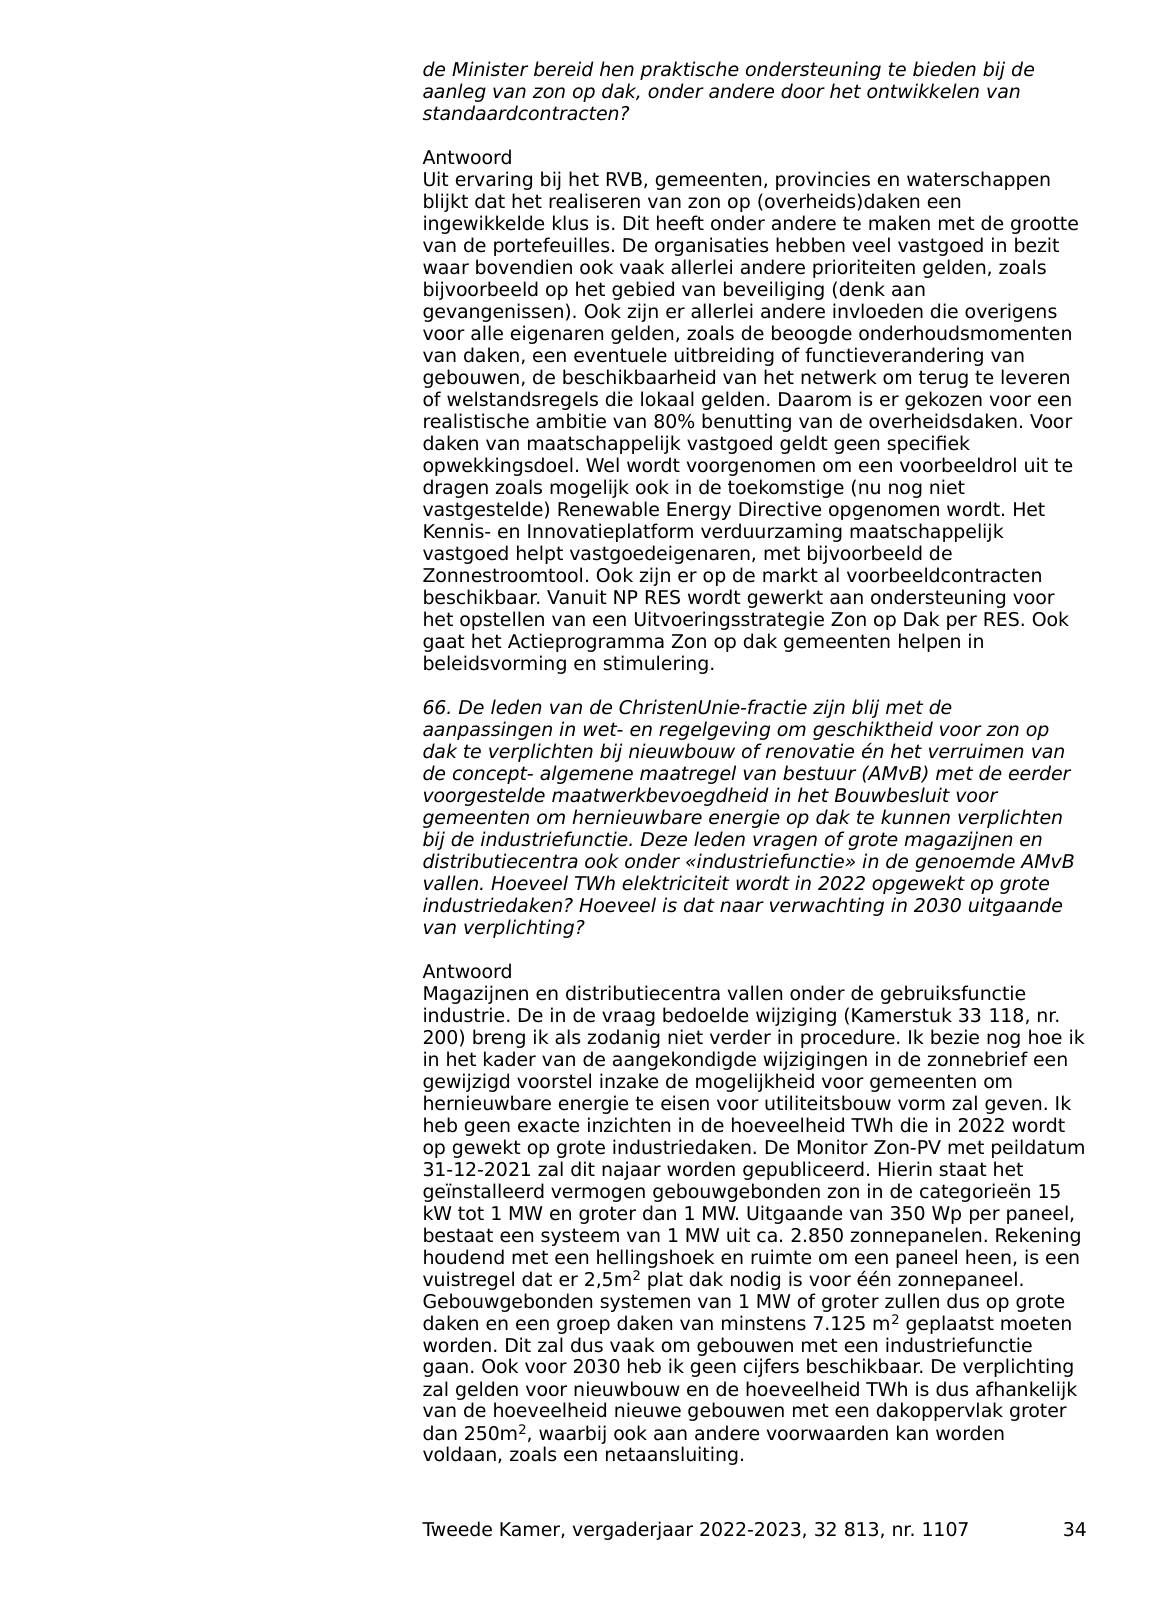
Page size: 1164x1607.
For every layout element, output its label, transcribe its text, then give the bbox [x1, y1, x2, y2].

text Antwoord [422, 147, 1087, 169]
text Antwoord [422, 961, 1087, 983]
text 66. De leden van de ChristenUnie-fractie zijn blij met de aanpassingen in wet- en regelgeving om geschiktheid voor zon op dak te verplichten bij nieuwbouw of renovatie én het verruimen van de concept- algemene maatregel van bestuur (AMvB) met de eerder voorgestelde maatwerkbevoegdheid in het Bouwbesluit voor gemeenten om hernieuwbare energie op dak te kunnen verplichten bij de industriefunctie. Deze leden vragen of grote magazijnen en distributiecentra ook onder «industriefunctie» in de genoemde AMvB vallen. Hoeveel TWh elektriciteit wordt in 2022 opgewekt op grote industriedaken? Hoeveel is dat naar verwachting in 2030 uitgaande van verplichting? [422, 697, 1087, 939]
text Uit ervaring bij het RVB, gemeenten, provincies en waterschappen blijkt dat het realiseren van zon op (overheids)daken een ingewikkelde klus is. Dit heeft onder andere te maken met de grootte van de portefeuilles. De organisaties hebben veel vastgoed in bezit waar bovendien ook vaak allerlei andere prioriteiten gelden, zoals bijvoorbeeld op het gebied van beveiliging (denk aan gevangenissen). Ook zijn er allerlei andere invloeden die overigens voor alle eigenaren gelden, zoals de beoogde onderhoudsmomenten van daken, een eventuele uitbreiding of functieverandering van gebouwen, de beschikbaarheid van het netwerk om terug te leveren of welstandsregels die lokaal gelden. Daarom is er gekozen voor een realistische ambitie van 80% benutting van de overheidsdaken. Voor daken van maatschappelijk vastgoed geldt geen specifiek opwekkingsdoel. Wel wordt voorgenomen om een voorbeeldrol uit te dragen zoals mogelijk ook in de toekomstige (nu nog niet vastgestelde) Renewable Energy Directive opgenomen wordt. Het Kennis- en Innovatieplatform verduurzaming maatschappelijk vastgoed helpt vastgoedeigenaren, met bijvoorbeeld de Zonnestroomtool. Ook zijn er op de markt al voorbeeldcontracten beschikbaar. Vanuit NP RES wordt gewerkt aan ondersteuning voor het opstellen van een Uitvoeringsstrategie Zon op Dak per RES. Ook gaat het Actieprogramma Zon op dak gemeenten helpen in beleidsvorming en stimulering. [422, 169, 1087, 675]
text Magazijnen en distributiecentra vallen onder de gebruiksfunctie industrie. De in de vraag bedoelde wijziging (Kamerstuk 33 118, nr. 200) breng ik als zodanig niet verder in procedure. Ik bezie nog hoe ik in het kader van de aangekondigde wijzigingen in de zonnebrief een gewijzigd voorstel inzake de mogelijkheid voor gemeenten om hernieuwbare energie te eisen voor utiliteitsbouw vorm zal geven. Ik heb geen exacte inzichten in de hoeveelheid TWh die in 2022 wordt op gewekt op grote industriedaken. De Monitor Zon-PV met peildatum 31-12-2021 zal dit najaar worden gepubliceerd. Hierin staat het geïnstalleerd vermogen gebouwgebonden zon in de categorieën 15 kW tot 1 MW en groter dan 1 MW. Uitgaande van 350 Wp per paneel, bestaat een systeem van 1 MW uit ca. 2.850 zonnepanelen. Rekening houdend met een hellingshoek en ruimte om een paneel heen, is een vuistregel dat er 2,5m2 plat dak nodig is voor één zonnepaneel. Gebouwgebonden systemen van 1 MW of groter zullen dus op grote daken en een groep daken van minstens 7.125 m2 geplaatst moeten worden. Dit zal dus vaak om gebouwen met een industriefunctie gaan. Ook voor 2030 heb ik geen cijfers beschikbaar. De verplichting zal gelden voor nieuwbouw en de hoeveelheid TWh is dus afhankelijk van de hoeveelheid nieuwe gebouwen met een dakoppervlak groter dan 250m2, waarbij ook aan andere voorwaarden kan worden voldaan, zoals een netaansluiting. [422, 983, 1087, 1466]
text de Minister bereid hen praktische ondersteuning te bieden bij de aanleg van zon op dak, onder andere door het ontwikkelen van standaardcontracten? [422, 59, 1087, 125]
